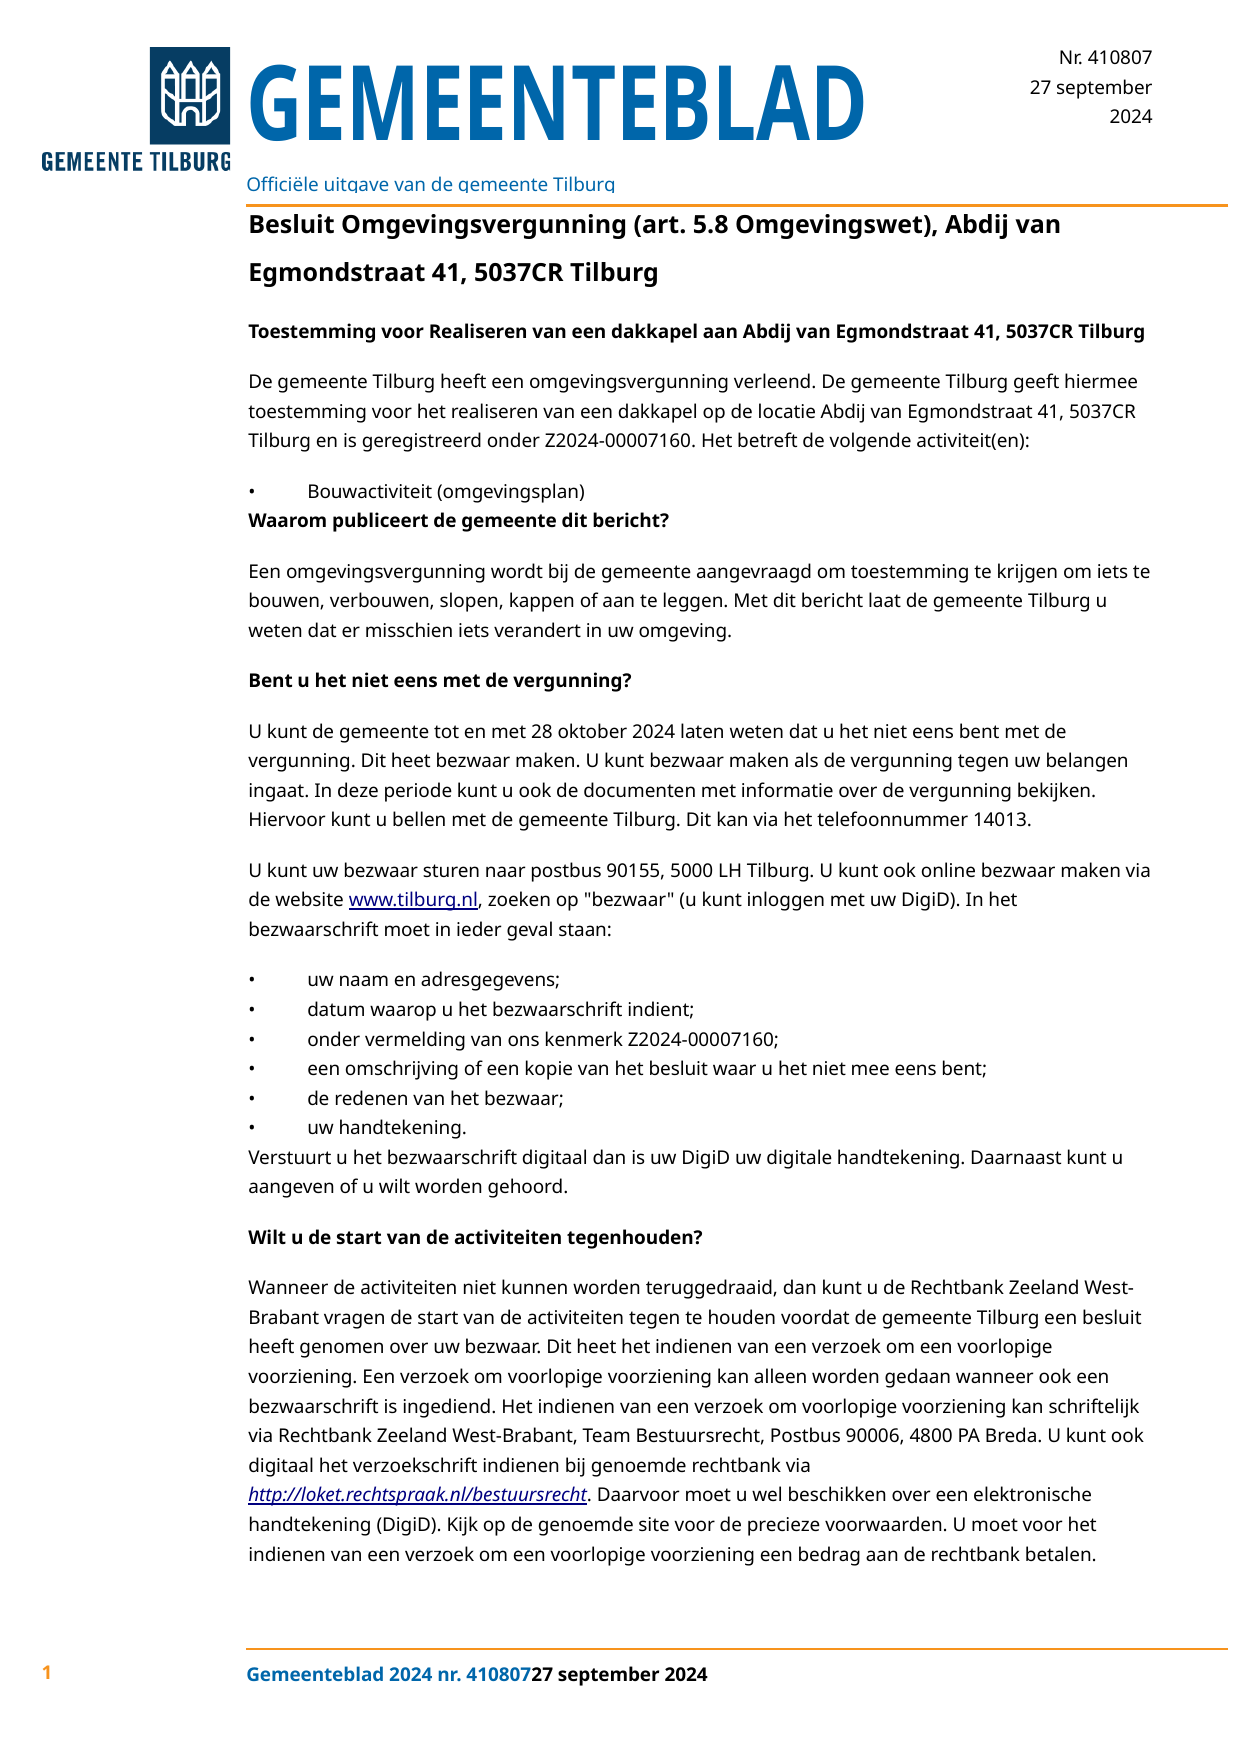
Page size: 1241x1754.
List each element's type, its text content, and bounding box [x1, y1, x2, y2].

picture [41, 47, 231, 172]
list datum waarop u het bezwaarschrift indient; [248, 996, 1152, 1022]
text Besluit Omgevingsvergunning (art. 5.8 Omgevingswet), Abdij van Egmondstraat 41, 5037CR Tilburg [248, 207, 1152, 288]
list een omschrijving of een kopie van het besluit waar u het niet mee eens bent; [248, 1055, 1152, 1081]
text Een omgevingsvergunning wordt bij de gemeente aangevraagd om toestemming te krijgen om iets te bouwen, verbouwen, slopen, kappen of aan te leggen. Met dit bericht laat de gemeente Tilburg u weten dat er misschien iets verandert in uw omgeving. [248, 558, 1152, 643]
text Wilt u de start van de activiteiten tegenhouden? [248, 1224, 1152, 1250]
text De gemeente Tilburg heeft een omgevingsvergunning verleend. De gemeente Tilburg geeft hiermee toestemming voor het realiseren van een dakkapel op de locatie Abdij van Egmondstraat 41, 5037CR Tilburg en is geregistreerd onder Z2024-00007160. Het betreft de volgende activiteit(en): [248, 368, 1152, 453]
text U kunt de gemeente tot en met 28 oktober 2024 laten weten dat u het niet eens bent met de vergunning. Dit heet bezwaar maken. U kunt bezwaar maken als de vergunning tegen uw belangen ingaat. In deze periode kunt u ook de documenten met informatie over de vergunning bekijken. Hiervoor kunt u bellen met de gemeente Tilburg. Dit kan via het telefoonnummer 14013. [248, 718, 1152, 832]
text U kunt uw bezwaar sturen naar postbus 90155, 5000 LH Tilburg. U kunt ook online bezwaar maken via de website www.tilburg.nl, zoeken op "bezwaar" (u kunt inloggen met uw DigiD). In het bezwaarschrift moet in ieder geval staan: [248, 857, 1152, 942]
text Waarom publiceert de gemeente dit bericht? [248, 507, 1152, 533]
list Bouwactiviteit (omgevingsplan) [248, 478, 1152, 504]
text Bent u het niet eens met de vergunning? [248, 667, 1152, 693]
list de redenen van het bezwaar; [248, 1085, 1152, 1111]
text Wanneer de activiteiten niet kunnen worden teruggedraaid, dan kunt u de Rechtbank Zeeland West-Brabant vragen de start van de activiteiten tegen te houden voordat de gemeente Tilburg een besluit heeft genomen over uw bezwaar. Dit heet het indienen van een verzoek om een voorlopige voorziening. Een verzoek om voorlopige voorziening kan alleen worden gedaan wanneer ook een bezwaarschrift is ingediend. Het indienen van een verzoek om voorlopige voorziening kan schriftelijk via Rechtbank Zeeland West-Brabant, Team Bestuursrecht, Postbus 90006, 4800 PA Breda. U kunt ook digitaal het verzoekschrift indienen bij genoemde rechtbank via http://loket.rechtspraak.nl/bestuursrecht. Daarvoor moet u wel beschikken over een elektronische handtekening (DigiD). Kijk op de genoemde site voor de precieze voorwaarden. U moet voor het indienen van een verzoek om een voorlopige voorziening een bedrag aan de rechtbank betalen. [248, 1274, 1152, 1567]
text Toestemming voor Realiseren van een dakkapel aan Abdij van Egmondstraat 41, 5037CR Tilburg [248, 318, 1152, 344]
list uw naam en adresgegevens; [248, 967, 1152, 992]
text Verstuurt u het bezwaarschrift digitaal dan is uw DigiD uw digitale handtekening. Daarnaast kunt u aangeven of u wilt worden gehoord. [248, 1144, 1152, 1199]
list onder vermelding van ons kenmerk Z2024-00007160; [248, 1026, 1152, 1052]
list uw handtekening. [248, 1114, 1152, 1140]
